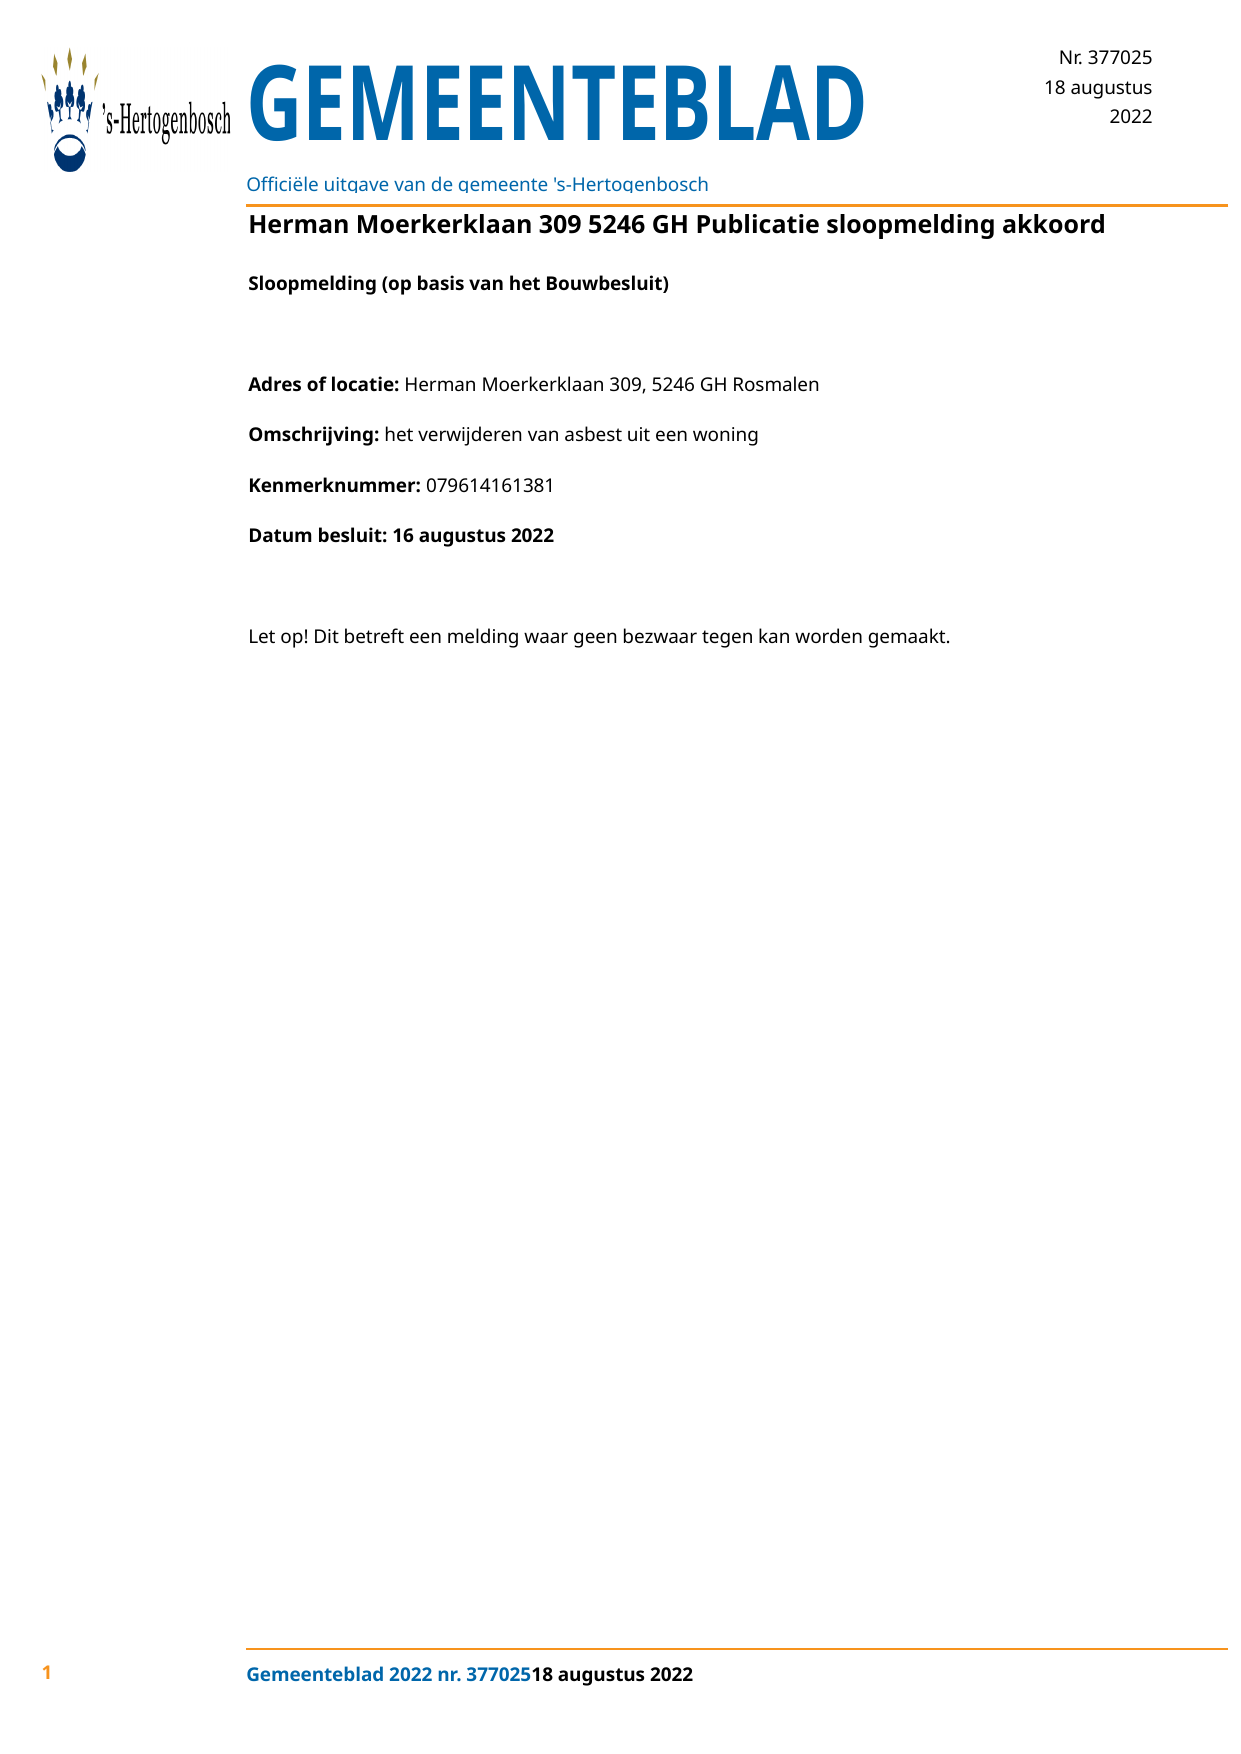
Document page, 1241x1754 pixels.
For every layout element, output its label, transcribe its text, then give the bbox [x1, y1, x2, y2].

text Datum besluit: 16 augustus 2022 [248, 522, 1152, 548]
text Omschrijving: het verwijderen van asbest uit een woning [248, 422, 1152, 447]
text Adres of locatie: Herman Moerkerklaan 309, 5246 GH Rosmalen [248, 371, 1152, 397]
text Let op! Dit betreft een melding waar geen bezwaar tegen kan worden gemaakt. [248, 623, 1152, 649]
text Sloopmelding (op basis van het Bouwbesluit) [248, 270, 1152, 296]
text Herman Moerkerklaan 309 5246 GH Publicatie sloopmelding akkoord [248, 207, 1152, 241]
text Kenmerknummer: 079614161381 [248, 472, 1152, 498]
picture [41, 47, 231, 172]
